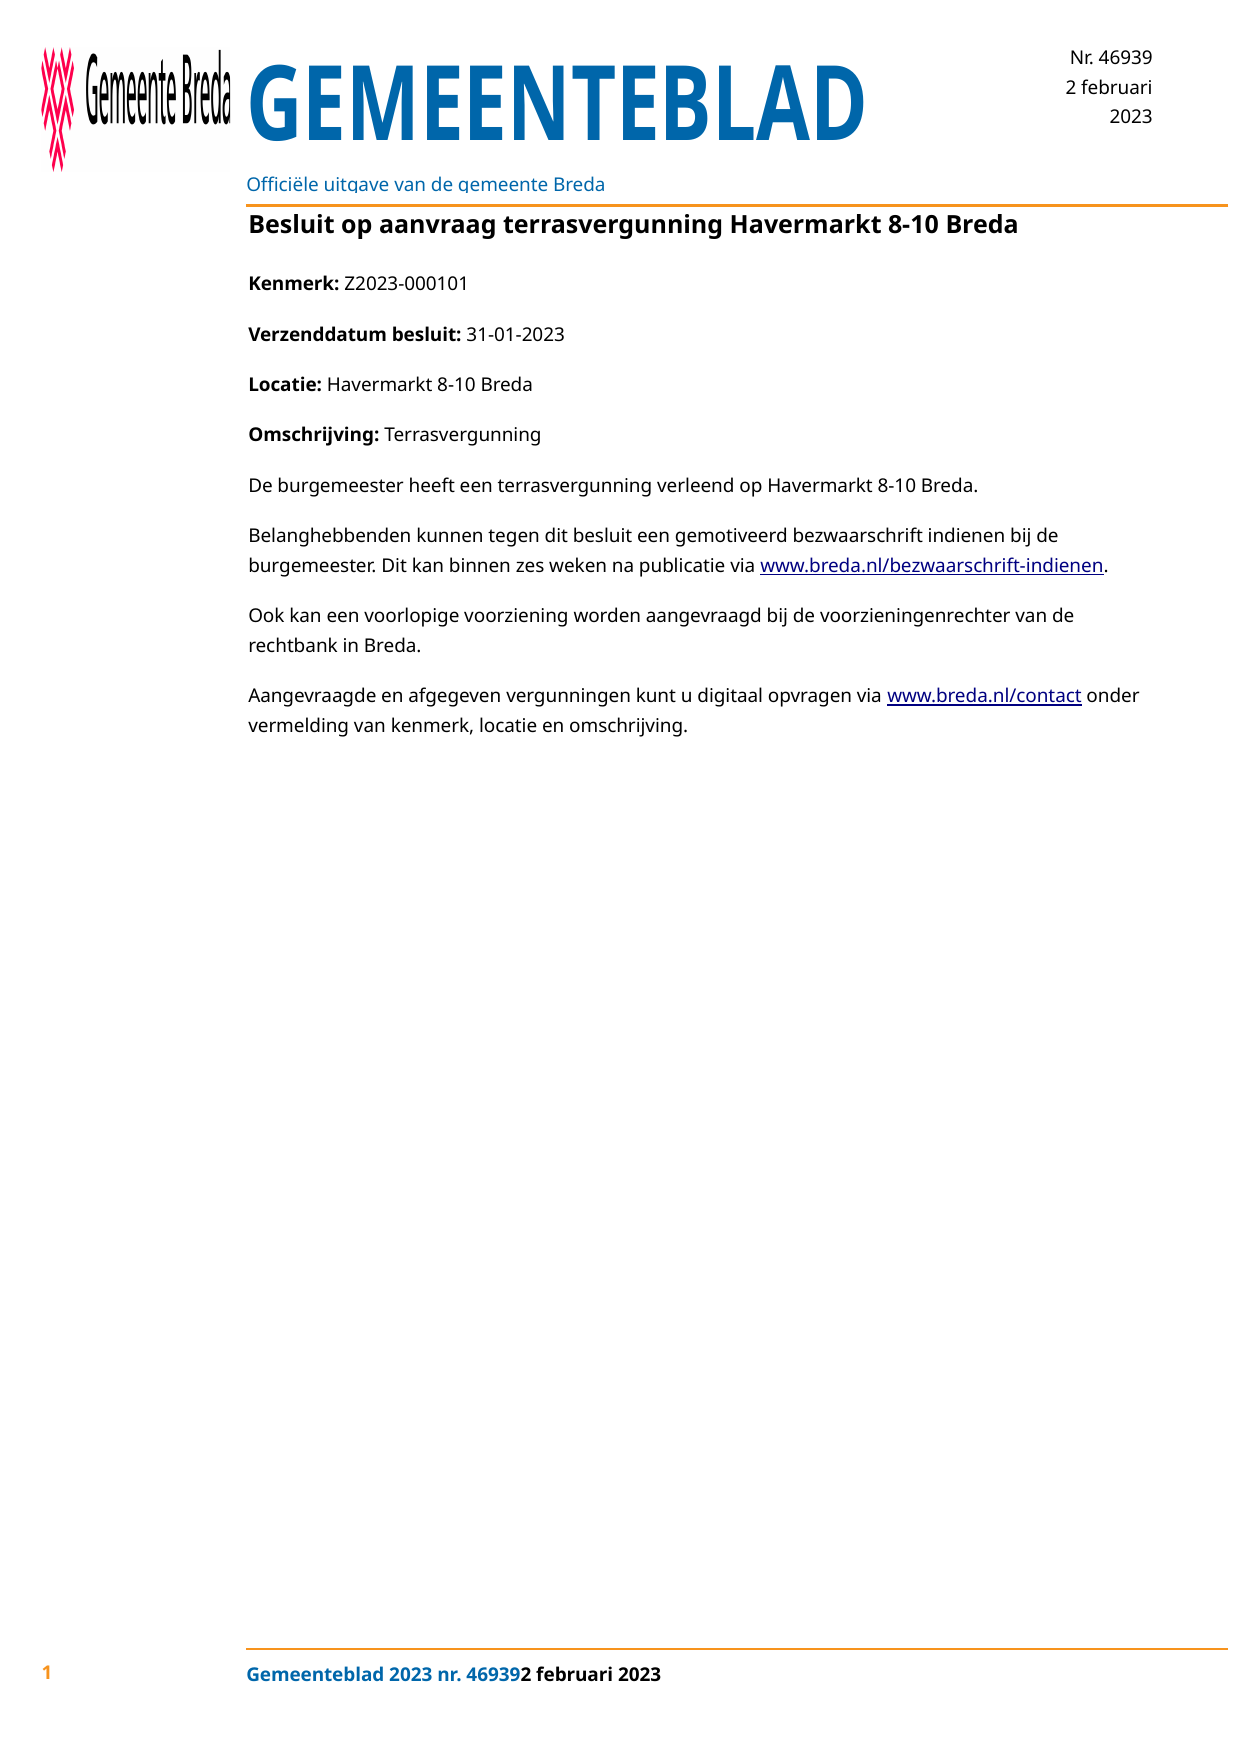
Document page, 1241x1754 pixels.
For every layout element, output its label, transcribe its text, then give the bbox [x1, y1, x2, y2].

text Besluit op aanvraag terrasvergunning Havermarkt 8-10 Breda [248, 207, 1152, 241]
text Aangevraagde en afgegeven vergunningen kunt u digitaal opvragen via www.breda.nl/contact onder vermelding van kenmerk, locatie en omschrijving. [248, 682, 1152, 738]
text Omschrijving: Terrasvergunning [248, 422, 1152, 447]
text Locatie: Havermarkt 8-10 Breda [248, 371, 1152, 397]
text Ook kan een voorlopige voorziening worden aangevraagd bij de voorzieningenrechter van de rechtbank in Breda. [248, 602, 1152, 658]
text Belanghebbenden kunnen tegen dit besluit een gemotiveerd bezwaarschrift indienen bij de burgemeester. Dit kan binnen zes weken na publicatie via www.breda.nl/bezwaarschrift-indienen. [248, 522, 1152, 578]
text De burgemeester heeft een terrasvergunning verleend op Havermarkt 8-10 Breda. [248, 472, 1152, 498]
text Verzenddatum besluit: 31-01-2023 [248, 321, 1152, 346]
picture [41, 47, 231, 172]
text Kenmerk: Z2023-000101 [248, 270, 1152, 296]
